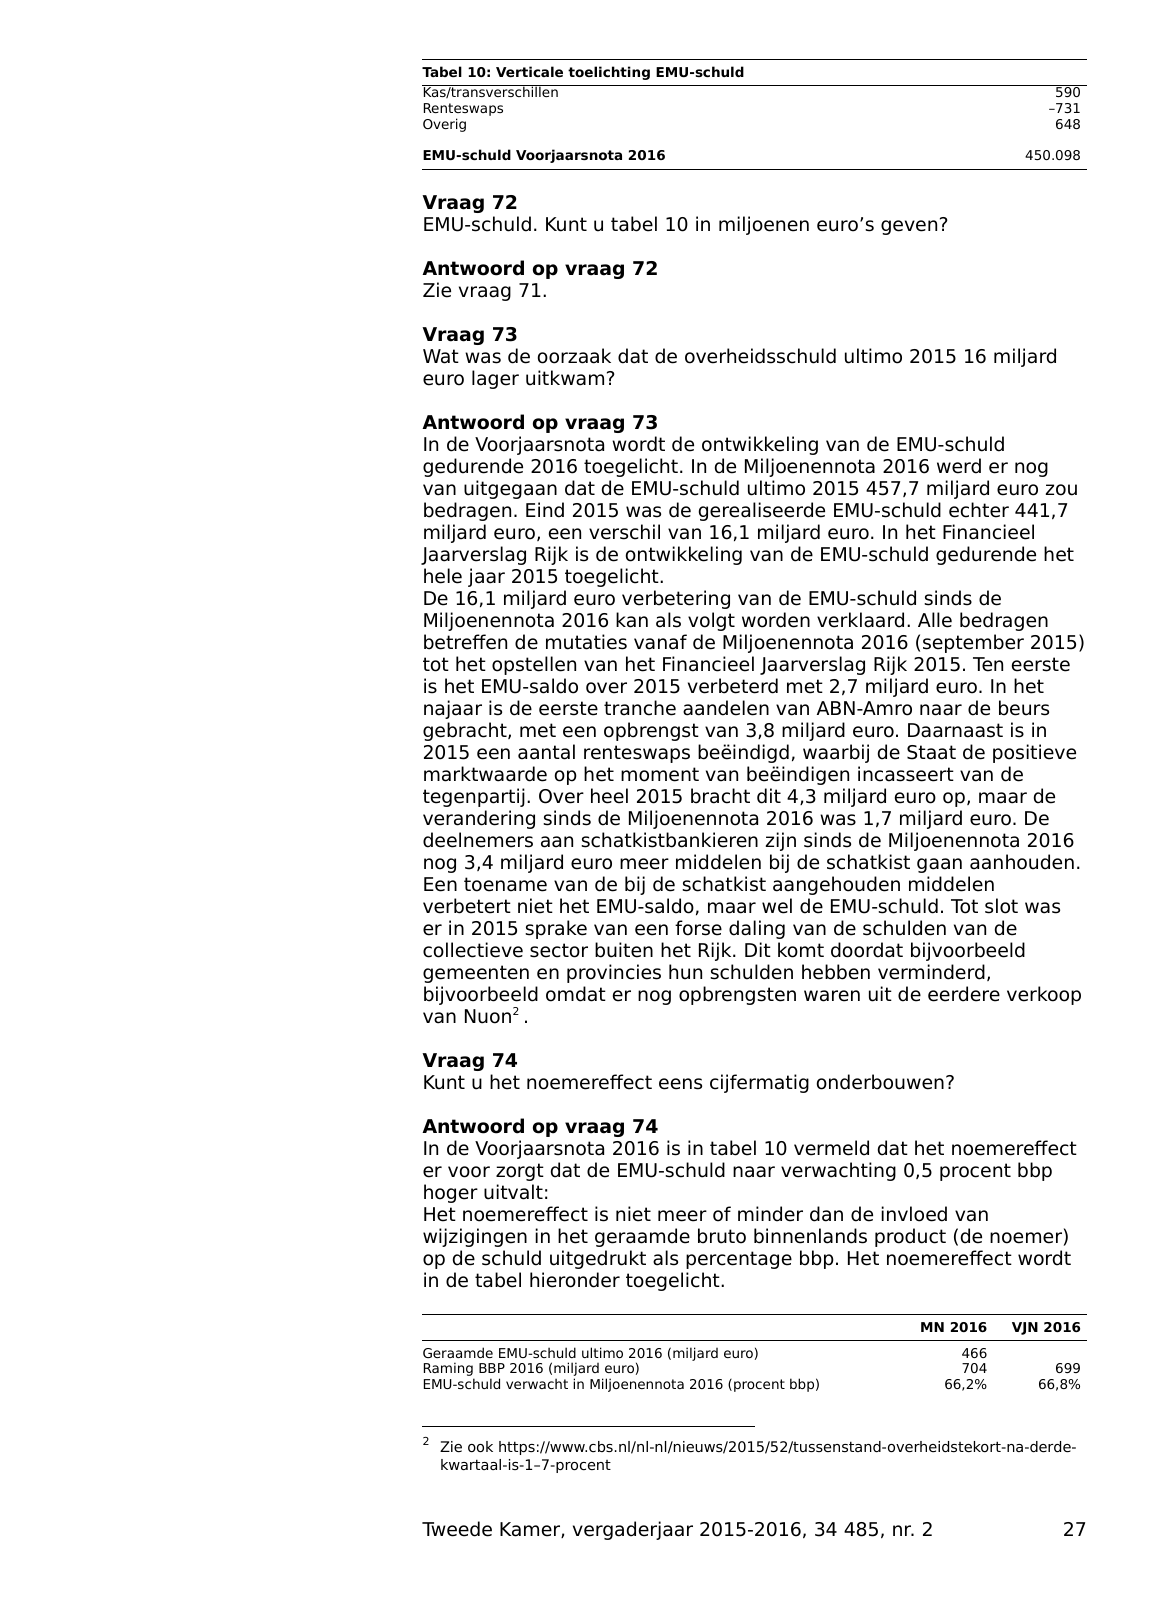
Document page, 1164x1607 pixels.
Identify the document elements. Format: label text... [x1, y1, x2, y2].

text Zie ook https://www.cbs.nl/nl-nl/nieuws/2015/52/tussenstand-overheidstekort-na-derde-kwartaal-is-1–7-procent [422, 1435, 1087, 1474]
table_cell 66,2% [867, 1377, 993, 1393]
text EMU-schuld. Kunt u tabel 10 in miljoenen euro’s geven? [422, 214, 1087, 236]
table_cell 704 [867, 1361, 993, 1377]
table_cell 466 [867, 1341, 993, 1361]
text Vraag 72 [422, 192, 1087, 214]
table_cell 66,8% [993, 1377, 1087, 1393]
table_cell –731 [884, 101, 1087, 117]
table_cell [884, 133, 1087, 148]
text Zie vraag 71. [422, 280, 1087, 302]
table_cell [993, 1341, 1087, 1361]
text Vraag 73 [422, 324, 1087, 346]
table_header MN 2016 [867, 1315, 993, 1340]
table_cell 648 [884, 117, 1087, 132]
table_cell Kas/transverschillen [422, 86, 883, 101]
text Wat was de oorzaak dat de overheidsschuld ultimo 2015 16 miljard euro lager uitkwam? [422, 346, 1087, 390]
table_header Tabel 10: Verticale toelichting EMU-schuld [422, 60, 883, 85]
table_cell Overig [422, 117, 883, 132]
text Vraag 74 [422, 1050, 1087, 1072]
text In de Voorjaarsnota wordt de ontwikkeling van de EMU-schuld gedurende 2016 toegelicht. In de Miljoenennota 2016 werd er nog van uitgegaan dat de EMU-schuld ultimo 2015 457,7 miljard euro zou bedragen. Eind 2015 was de gerealiseerde EMU-schuld echter 441,7 miljard euro, een verschil van 16,1 miljard euro. In het Financieel Jaarverslag Rijk is de ontwikkeling van de EMU-schuld gedurende het hele jaar 2015 toegelicht. [422, 434, 1087, 588]
table_cell Renteswaps [422, 101, 883, 117]
table_cell [422, 133, 883, 148]
text Antwoord op vraag 74 [422, 1116, 1087, 1138]
table_header [422, 1315, 867, 1340]
text De 16,1 miljard euro verbetering van de EMU-schuld sinds de Miljoenennota 2016 kan als volgt worden verklaard. Alle bedragen betreffen de mutaties vanaf de Miljoenennota 2016 (september 2015) tot het opstellen van het Financieel Jaarverslag Rijk 2015. Ten eerste is het EMU-saldo over 2015 verbeterd met 2,7 miljard euro. In het najaar is de eerste tranche aandelen van ABN-Amro naar de beurs gebracht, met een opbrengst van 3,8 miljard euro. Daarnaast is in 2015 een aantal renteswaps beëindigd, waarbij de Staat de positieve marktwaarde op het moment van beëindigen incasseert van de tegenpartij. Over heel 2015 bracht dit 4,3 miljard euro op, maar de verandering sinds de Miljoenennota 2016 was 1,7 miljard euro. De deelnemers aan schatkistbankieren zijn sinds de Miljoenennota 2016 nog 3,4 miljard euro meer middelen bij de schatkist gaan aanhouden. Een toename van de bij de schatkist aangehouden middelen verbetert niet het EMU-saldo, maar wel de EMU-schuld. Tot slot was er in 2015 sprake van een forse daling van de schulden van de collectieve sector buiten het Rijk. Dit komt doordat bijvoorbeeld gemeenten en provincies hun schulden hebben verminderd, bijvoorbeeld omdat er nog opbrengsten waren uit de eerdere verkoop van Nuon. [422, 588, 1087, 1028]
table_cell 699 [993, 1361, 1087, 1377]
table_cell 450.098 [884, 148, 1087, 168]
text Kunt u het noemereffect eens cijfermatig onderbouwen? [422, 1072, 1087, 1094]
text Antwoord op vraag 73 [422, 412, 1087, 434]
table_header VJN 2016 [993, 1315, 1087, 1340]
table_cell Raming BBP 2016 (miljard euro) [422, 1361, 867, 1377]
table_cell Geraamde EMU-schuld ultimo 2016 (miljard euro) [422, 1341, 867, 1361]
table_cell EMU-schuld verwacht in Miljoenennota 2016 (procent bbp) [422, 1377, 867, 1393]
table_cell 590 [884, 86, 1087, 101]
text Het noemereffect is niet meer of minder dan de invloed van wijzigingen in het geraamde bruto binnenlands product (de noemer) op de schuld uitgedrukt als percentage bbp. Het noemereffect wordt in de tabel hieronder toegelicht. [422, 1204, 1087, 1292]
text In de Voorjaarsnota 2016 is in tabel 10 vermeld dat het noemereffect er voor zorgt dat de EMU-schuld naar verwachting 0,5 procent bbp hoger uitvalt: [422, 1138, 1087, 1204]
text Antwoord op vraag 72 [422, 258, 1087, 280]
table_cell EMU-schuld Voorjaarsnota 2016 [422, 148, 883, 168]
table_header [884, 60, 1087, 85]
